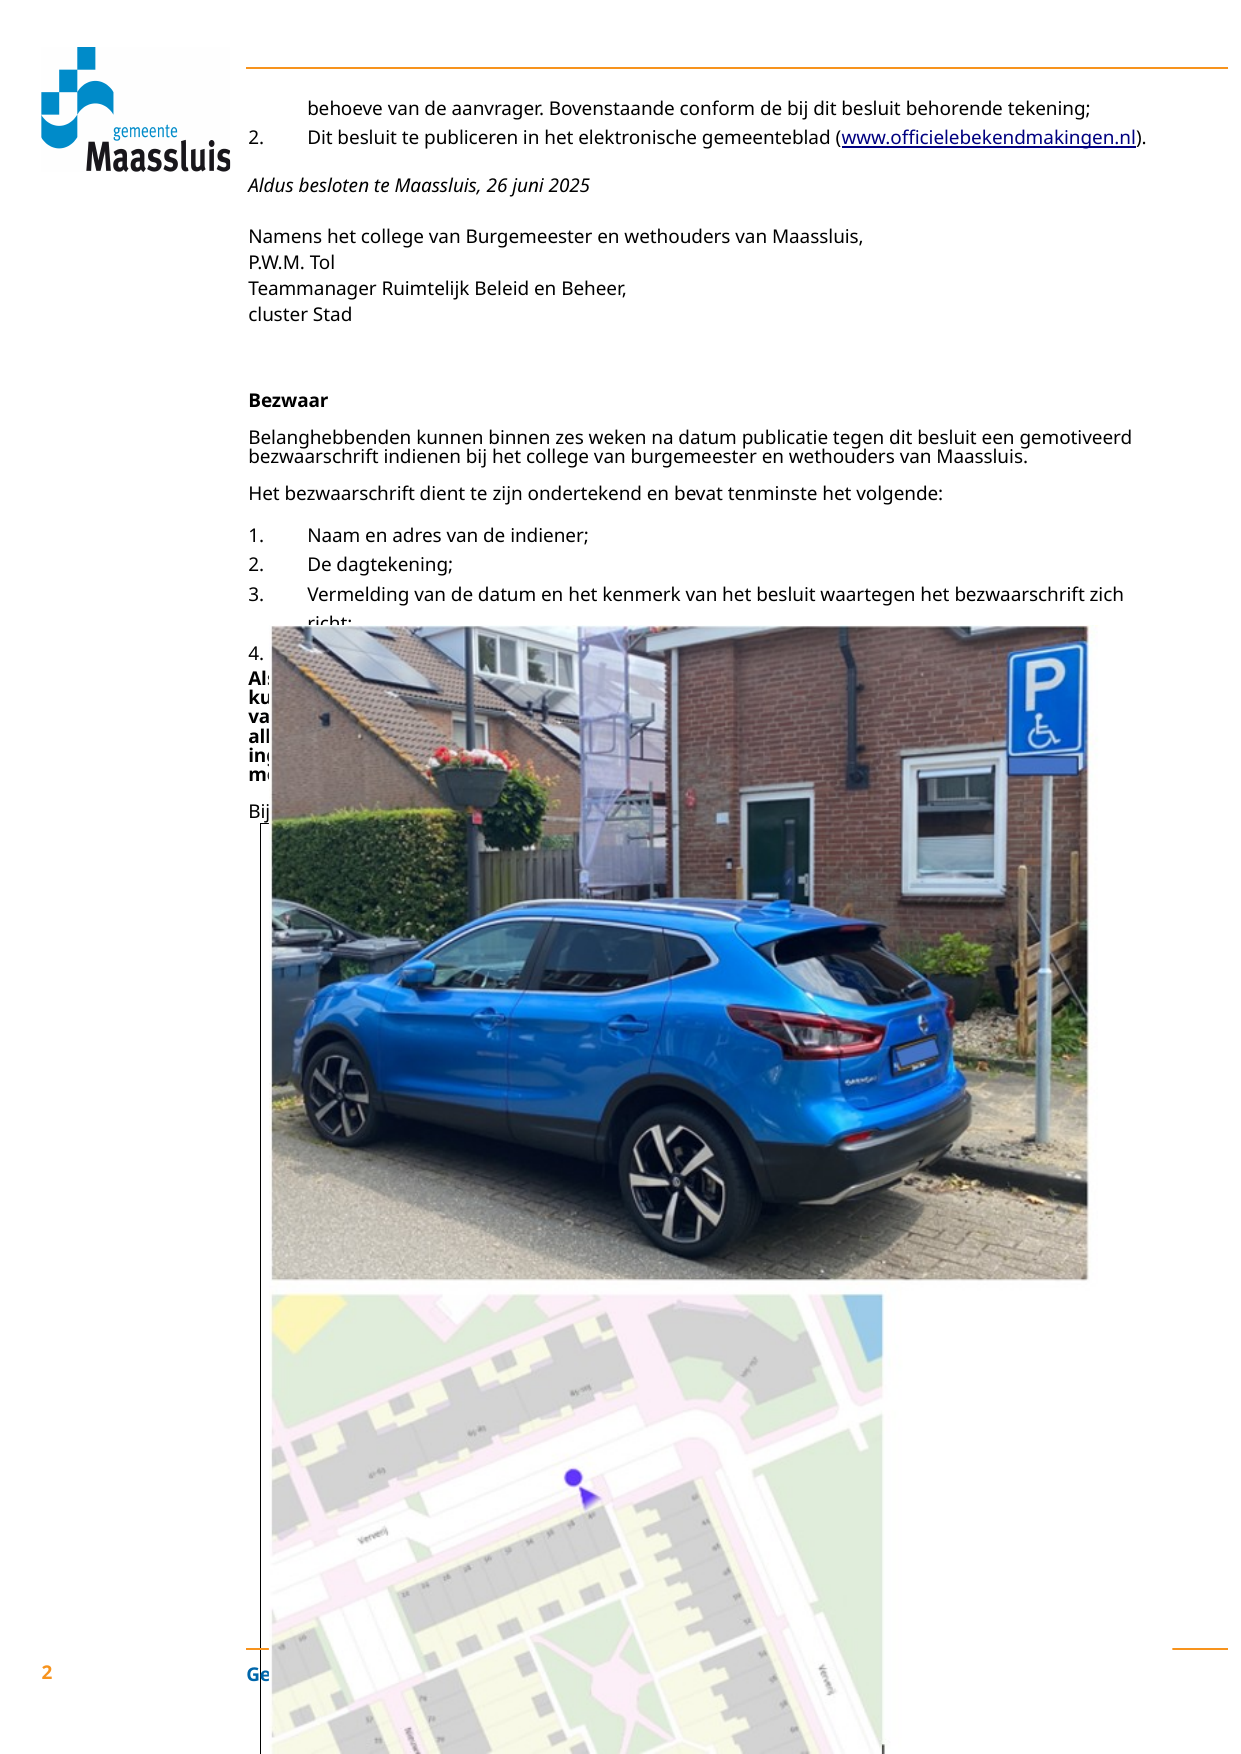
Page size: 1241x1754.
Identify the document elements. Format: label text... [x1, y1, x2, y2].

picture [41, 47, 77, 92]
text Aldus besloten te Maassluis, 26 juni 2025 [248, 172, 1152, 198]
text Belanghebbenden kunnen binnen zes weken na datum publicatie tegen dit besluit een gemotiveerd bezwaarschrift indienen bij het college van burgemeester en wethouders van Maassluis. [248, 429, 1152, 467]
text cluster Stad [248, 301, 1152, 327]
picture [41, 47, 231, 172]
list Dit besluit te publiceren in het elektronische gemeenteblad (www.officielebekendmakingen.nl). [248, 124, 1152, 150]
list Vermelding van de datum en het kenmerk van het besluit waartegen het bezwaarschrift zich richt; [248, 581, 1152, 636]
text P.W.M. Tol [248, 249, 1152, 275]
list behoeve van de aanvrager. Bovenstaande conform de bij dit besluit behorende tekening; [248, 95, 1152, 121]
list Naam en adres van de indiener; [248, 522, 1152, 548]
text Teammanager Ruimtelijk Beleid en Beheer, [248, 275, 1152, 301]
picture [268, 625, 1173, 1754]
text Het bezwaarschrift dient te zijn ondertekend en bevat tenminste het volgende: [248, 485, 1152, 504]
text Bezwaar [248, 392, 1152, 411]
text Namens het college van Burgemeester en wethouders van Maassluis, [248, 224, 1152, 249]
list De dagtekening; [248, 551, 1152, 577]
